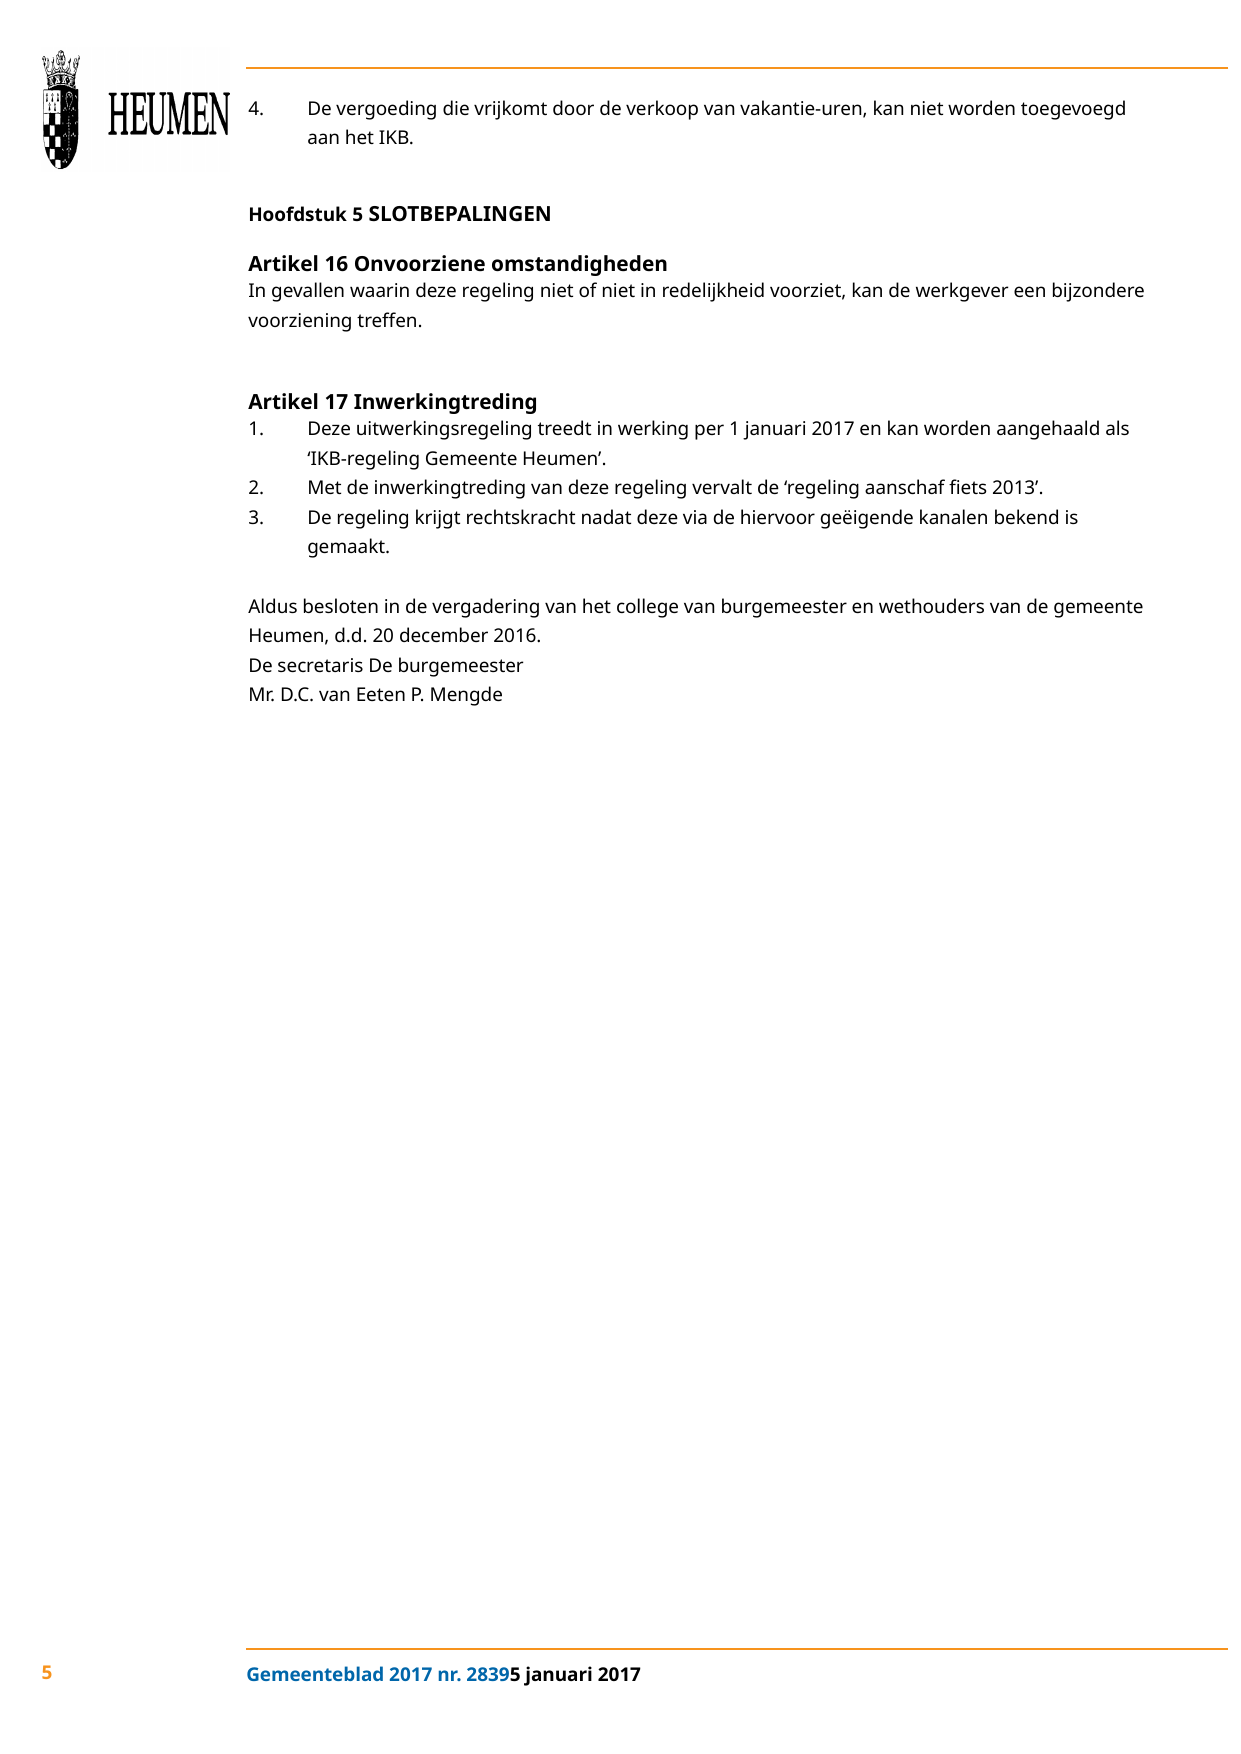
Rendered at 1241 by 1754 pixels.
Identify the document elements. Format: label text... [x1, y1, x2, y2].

list Deze uitwerkingsregeling treedt in werking per 1 januari 2017 en kan worden aangehaald als ‘IKB-regeling Gemeente Heumen’. [248, 415, 1152, 471]
text Hoofdstuk 5 SLOTBEPALINGEN [248, 199, 1152, 228]
text De secretaris De burgemeester [248, 652, 1152, 678]
text Mr. D.C. van Eeten P. Mengde [248, 682, 1152, 707]
picture [41, 47, 231, 172]
list De vergoeding die vrijkomt door de verkoop van vakantie-uren, kan niet worden toegevoegd aan het IKB. [248, 95, 1152, 150]
list Met de inwerkingtreding van deze regeling vervalt de ‘regeling aanschaf fiets 2013’. [248, 474, 1152, 500]
text Aldus besloten in de vergadering van het college van burgemeester en wethouders van de gemeente Heumen, d.d. 20 december 2016. [248, 593, 1152, 648]
text In gevallen waarin deze regeling niet of niet in redelijkheid voorziet, kan de werkgever een bijzondere voorziening treffen. [248, 277, 1152, 333]
text Artikel 17 Inwerkingtreding [248, 387, 1152, 415]
text Artikel 16 Onvoorziene omstandigheden [248, 249, 1152, 277]
list De regeling krijgt rechtskracht nadat deze via de hiervoor geëigende kanalen bekend is gemaakt. [248, 504, 1152, 559]
